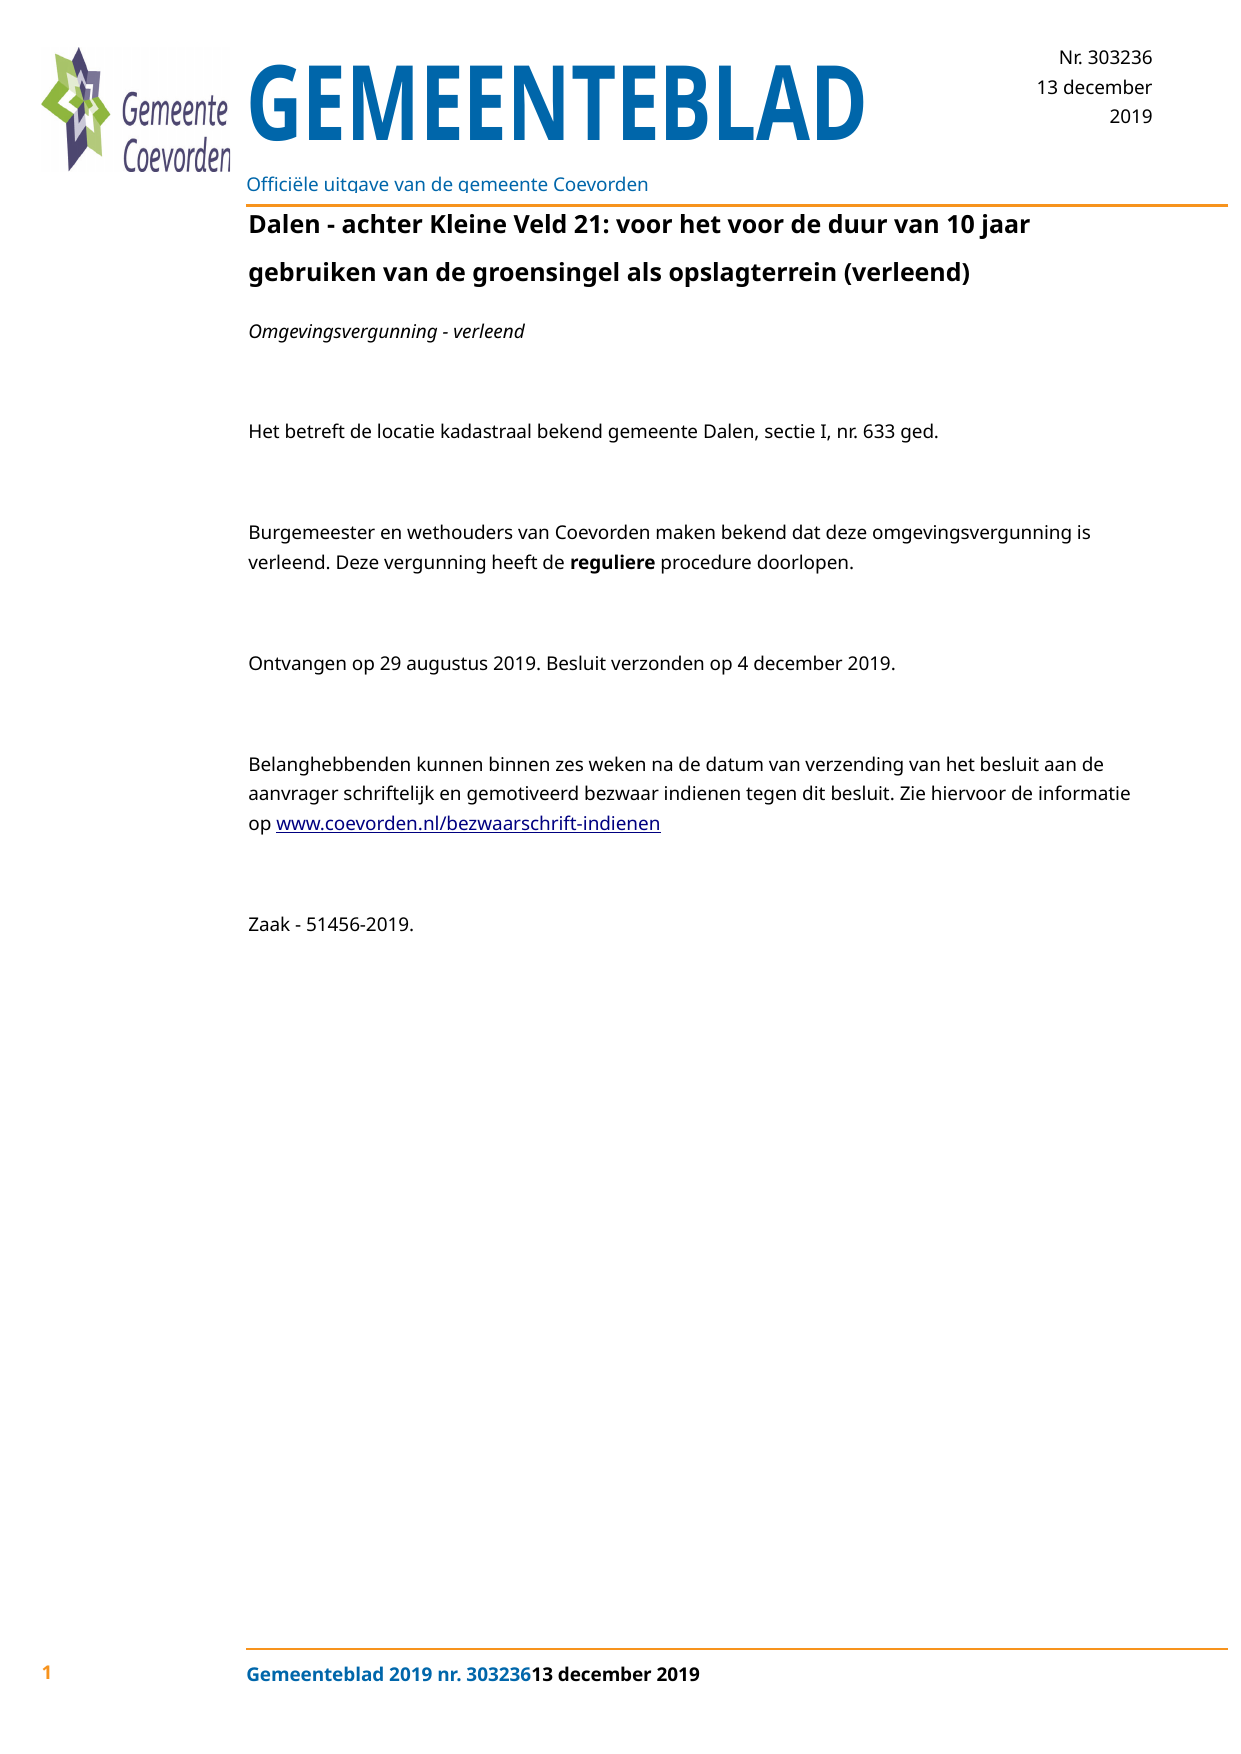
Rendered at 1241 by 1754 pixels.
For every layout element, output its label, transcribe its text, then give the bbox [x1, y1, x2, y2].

text Omgevingsvergunning - verleend [248, 318, 1152, 344]
text Zaak - 51456-2019. [248, 911, 1152, 937]
text Dalen - achter Kleine Veld 21: voor het voor de duur van 10 jaar gebruiken van de groensingel als opslagterrein (verleend) [248, 207, 1152, 288]
text Belanghebbenden kunnen binnen zes weken na de datum van verzending van het besluit aan de aanvrager schriftelijk en gemotiveerd bezwaar indienen tegen dit besluit. Zie hiervoor de informatie op www.coevorden.nl/bezwaarschrift-indienen [248, 751, 1152, 836]
picture [41, 47, 231, 172]
text Het betreft de locatie kadastraal bekend gemeente Dalen, sectie I, nr. 633 ged. [248, 419, 1152, 444]
text Burgemeester en wethouders van Coevorden maken bekend dat deze omgevingsvergunning is verleend. Deze vergunning heeft de reguliere procedure doorlopen. [248, 519, 1152, 575]
text Ontvangen op 29 augustus 2019. Besluit verzonden op 4 december 2019. [248, 650, 1152, 676]
